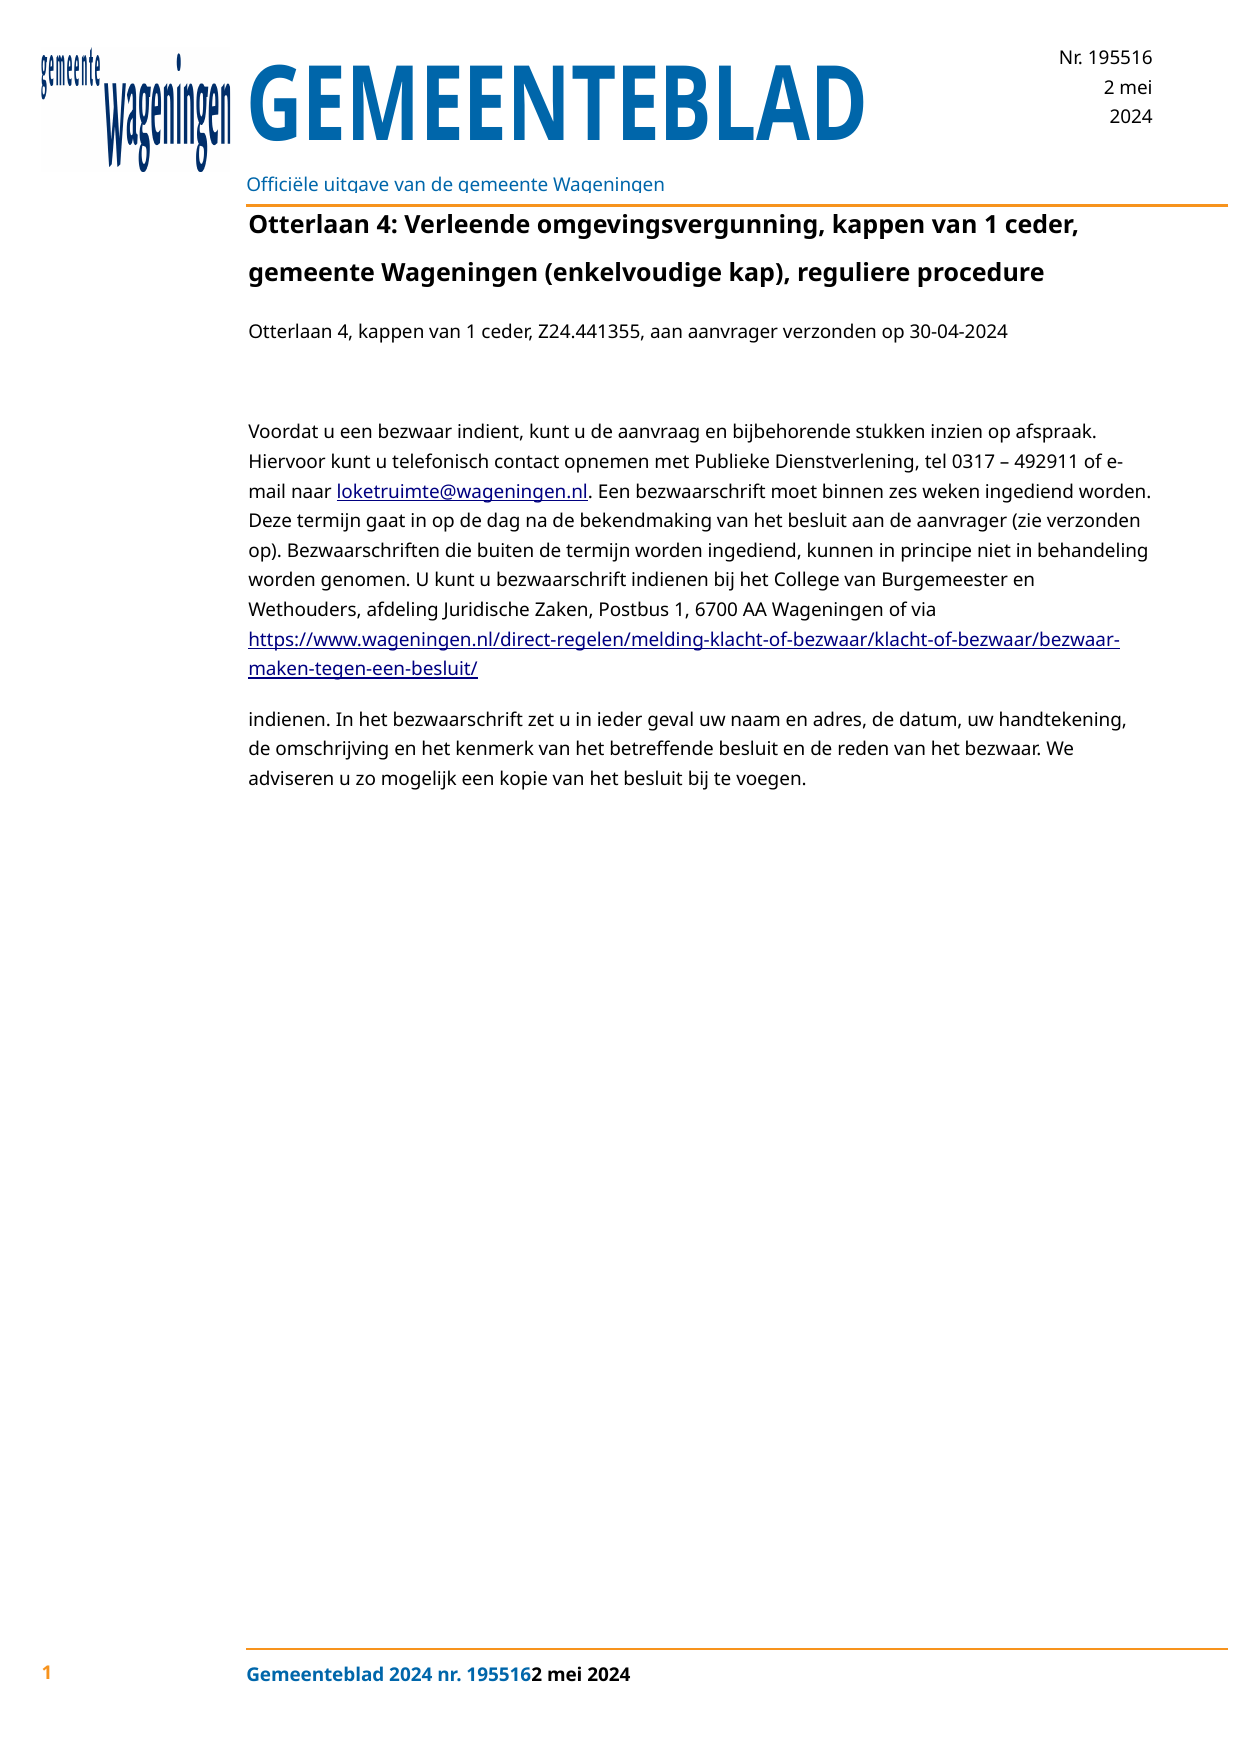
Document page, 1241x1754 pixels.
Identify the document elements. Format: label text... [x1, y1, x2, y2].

text Voordat u een bezwaar indient, kunt u de aanvraag en bijbehorende stukken inzien op afspraak. Hiervoor kunt u telefonisch contact opnemen met Publieke Dienstverlening, tel 0317 – 492911 of e-mail naar loketruimte@wageningen.nl. Een bezwaarschrift moet binnen zes weken ingediend worden. Deze termijn gaat in op de dag na de bekendmaking van het besluit aan de aanvrager (zie verzonden op). Bezwaarschriften die buiten de termijn worden ingediend, kunnen in principe niet in behandeling worden genomen. U kunt u bezwaarschrift indienen bij het College van Burgemeester en Wethouders, afdeling Juridische Zaken, Postbus 1, 6700 AA Wageningen of via https://www.wageningen.nl/direct-regelen/melding-klacht-of-bezwaar/klacht-of-bezwaar/bezwaar-maken-tegen-een-besluit/ [248, 419, 1152, 681]
text indienen. In het bezwaarschrift zet u in ieder geval uw naam en adres, de datum, uw handtekening, de omschrijving en het kenmerk van het betreffende besluit en de reden van het bezwaar. We adviseren u zo mogelijk een kopie van het besluit bij te voegen. [248, 706, 1152, 791]
text Otterlaan 4: Verleende omgevingsvergunning, kappen van 1 ceder, gemeente Wageningen (enkelvoudige kap), reguliere procedure [248, 207, 1152, 288]
picture [41, 47, 231, 172]
text Otterlaan 4, kappen van 1 ceder, Z24.441355, aan aanvrager verzonden op 30-04-2024 [248, 318, 1152, 344]
